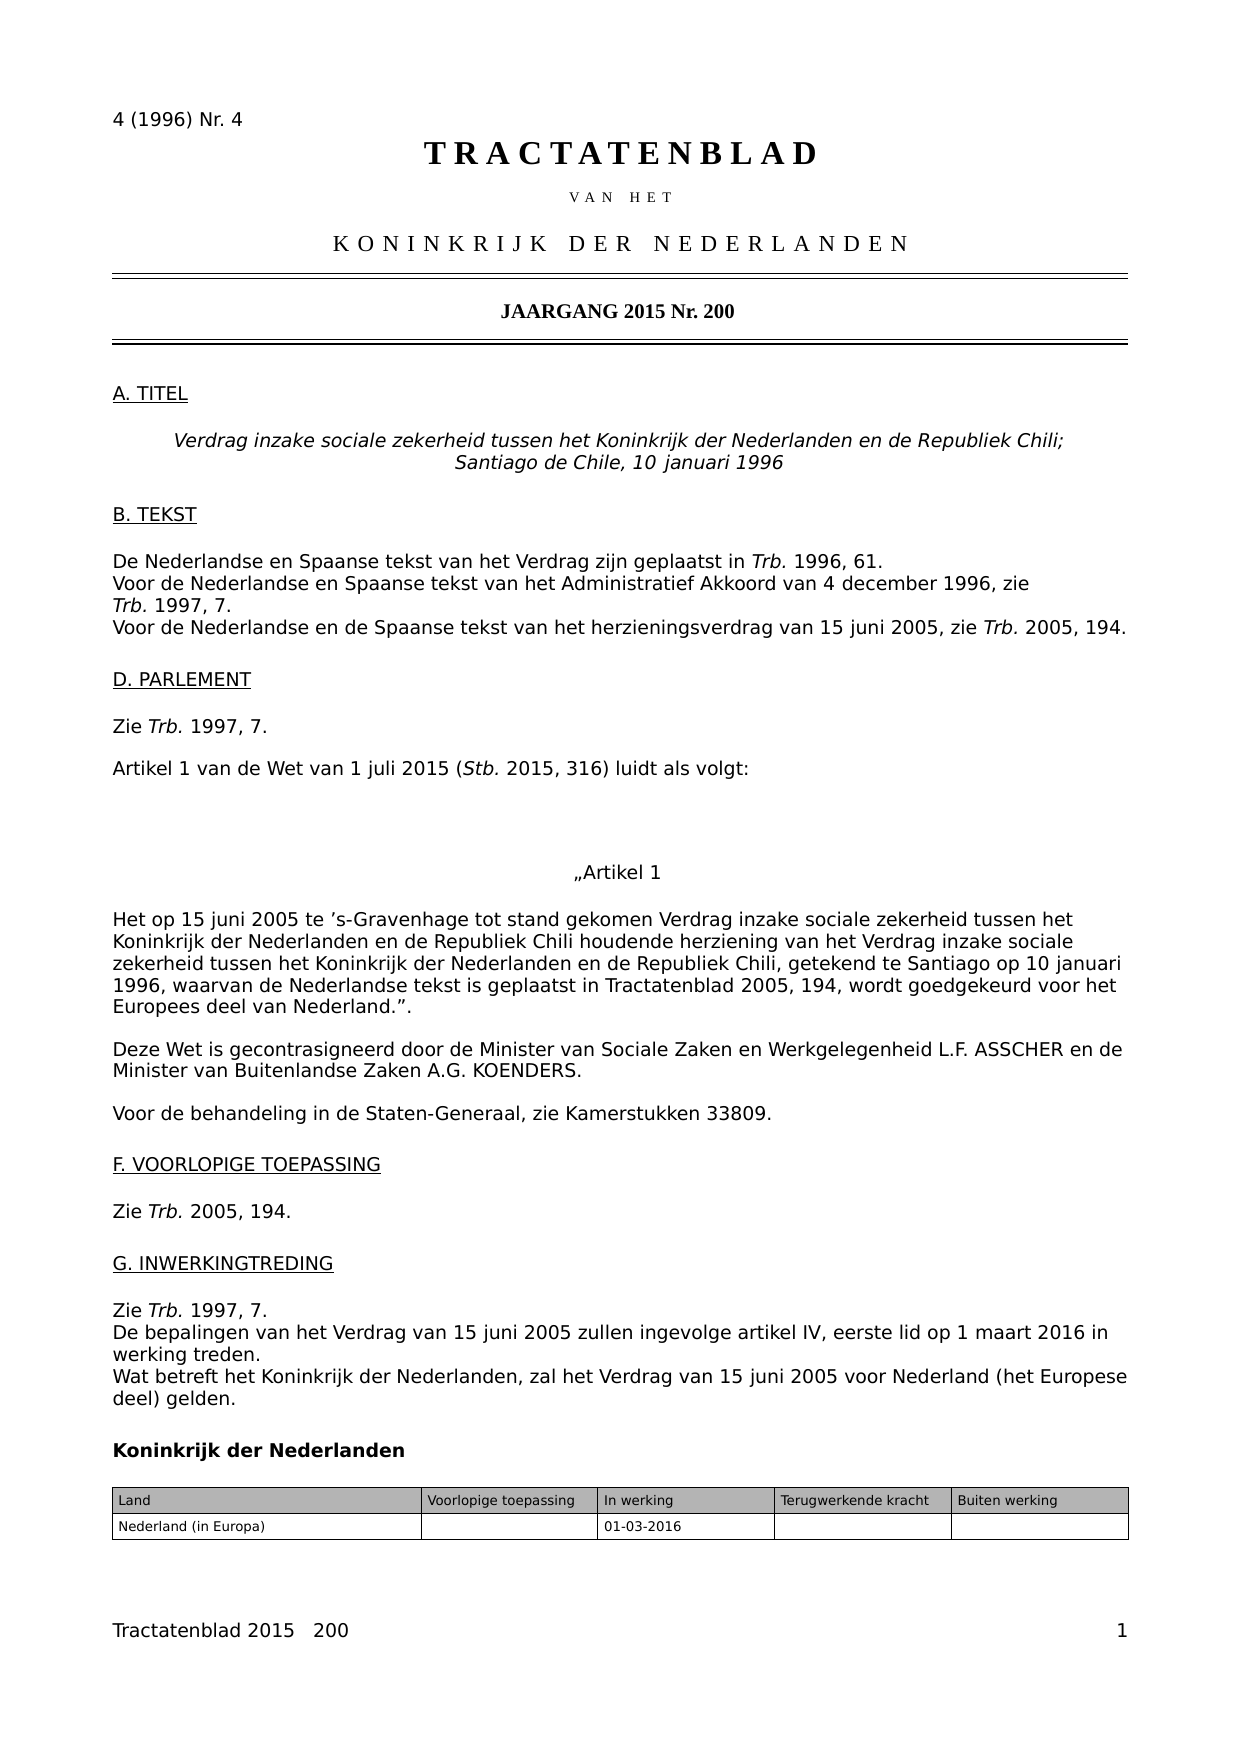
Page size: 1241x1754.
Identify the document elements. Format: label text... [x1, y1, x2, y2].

table_header Terugwerkende kracht [775, 1488, 951, 1513]
table_cell [952, 1514, 1128, 1539]
subtitle „Artikel 1 [112, 862, 1128, 883]
text Zie Trb. 2005, 194. [112, 1201, 1128, 1223]
subtitle G. INWERKINGTREDING [112, 1253, 1128, 1275]
text Artikel 1 van de Wet van 1 juli 2015 (Stb. 2015, 316) luidt als volgt: [112, 758, 1128, 779]
text TRACTATENBLAD [112, 133, 1128, 172]
text Deze Wet is gecontrasigneerd door de Minister van Sociale Zaken en Werkgelegenheid L.F. ASSCHER en de Minister van Buitenlandse Zaken A.G. KOENDERS. [112, 1038, 1128, 1082]
table_header Voorlopige toepassing [422, 1488, 597, 1513]
text Wat betreft het Koninkrijk der Nederlanden, zal het Verdrag van 15 juni 2005 voor Nederland (het Europese deel) gelden. [112, 1366, 1128, 1410]
subtitle F. VOORLOPIGE TOEPASSING [112, 1154, 1128, 1176]
text De bepalingen van het Verdrag van 15 juni 2005 zullen ingevolge artikel IV, eerste lid op 1 maart 2016 in werking treden. [112, 1322, 1128, 1366]
text 4 (1996) Nr. 4 [112, 109, 1128, 131]
text JAARGANG 2015 Nr. 200 [112, 299, 1128, 323]
subtitle A. TITEL [112, 383, 1128, 405]
subtitle D. PARLEMENT [112, 669, 1128, 691]
text Het op 15 juni 2005 te ’s-Gravenhage tot stand gekomen Verdrag inzake sociale zekerheid tussen het Koninkrijk der Nederlanden en de Republiek Chili houdende herziening van het Verdrag inzake sociale zekerheid tussen het Koninkrijk der Nederlanden en de Republiek Chili, getekend te Santiago op 10 januari 1996, waarvan de Nederlandse tekst is geplaatst in Tractatenblad 2005, 194, wordt goedgekeurd voor het Europees deel van Nederland.”. [112, 908, 1128, 1018]
subtitle Koninkrijk der Nederlanden [112, 1440, 1128, 1462]
text Zie Trb. 1997, 7. [112, 716, 1128, 738]
text VAN HET [112, 189, 1128, 206]
table_header Buiten werking [952, 1488, 1128, 1513]
table_header Land [113, 1488, 421, 1513]
text Voor de Nederlandse en Spaanse tekst van het Administratief Akkoord van 4 december 1996, zie Trb. 1997, 7. [112, 573, 1128, 617]
table_cell [775, 1514, 951, 1539]
text Voor de behandeling in de Staten-Generaal, zie Kamerstukken 33809. [112, 1102, 1128, 1124]
text Verdrag inzake sociale zekerheid tussen het Koninkrijk der Nederlanden en de Republiek Chili; [112, 430, 1128, 452]
text Voor de Nederlandse en de Spaanse tekst van het herzieningsverdrag van 15 juni 2005, zie Trb. 2005, 194. [112, 617, 1128, 639]
text De Nederlandse en Spaanse tekst van het Verdrag zijn geplaatst in Trb. 1996, 61. [112, 551, 1128, 573]
text Santiago de Chile, 10 januari 1996 [112, 452, 1128, 474]
subtitle B. TEKST [112, 504, 1128, 526]
table_cell 01-03-2016 [598, 1514, 774, 1539]
text Zie Trb. 1997, 7. [112, 1300, 1128, 1322]
table_cell [422, 1514, 597, 1539]
table_header In werking [598, 1488, 774, 1513]
table_cell Nederland (in Europa) [113, 1514, 421, 1539]
text KONINKRIJK DER NEDERLANDEN [112, 229, 1128, 256]
